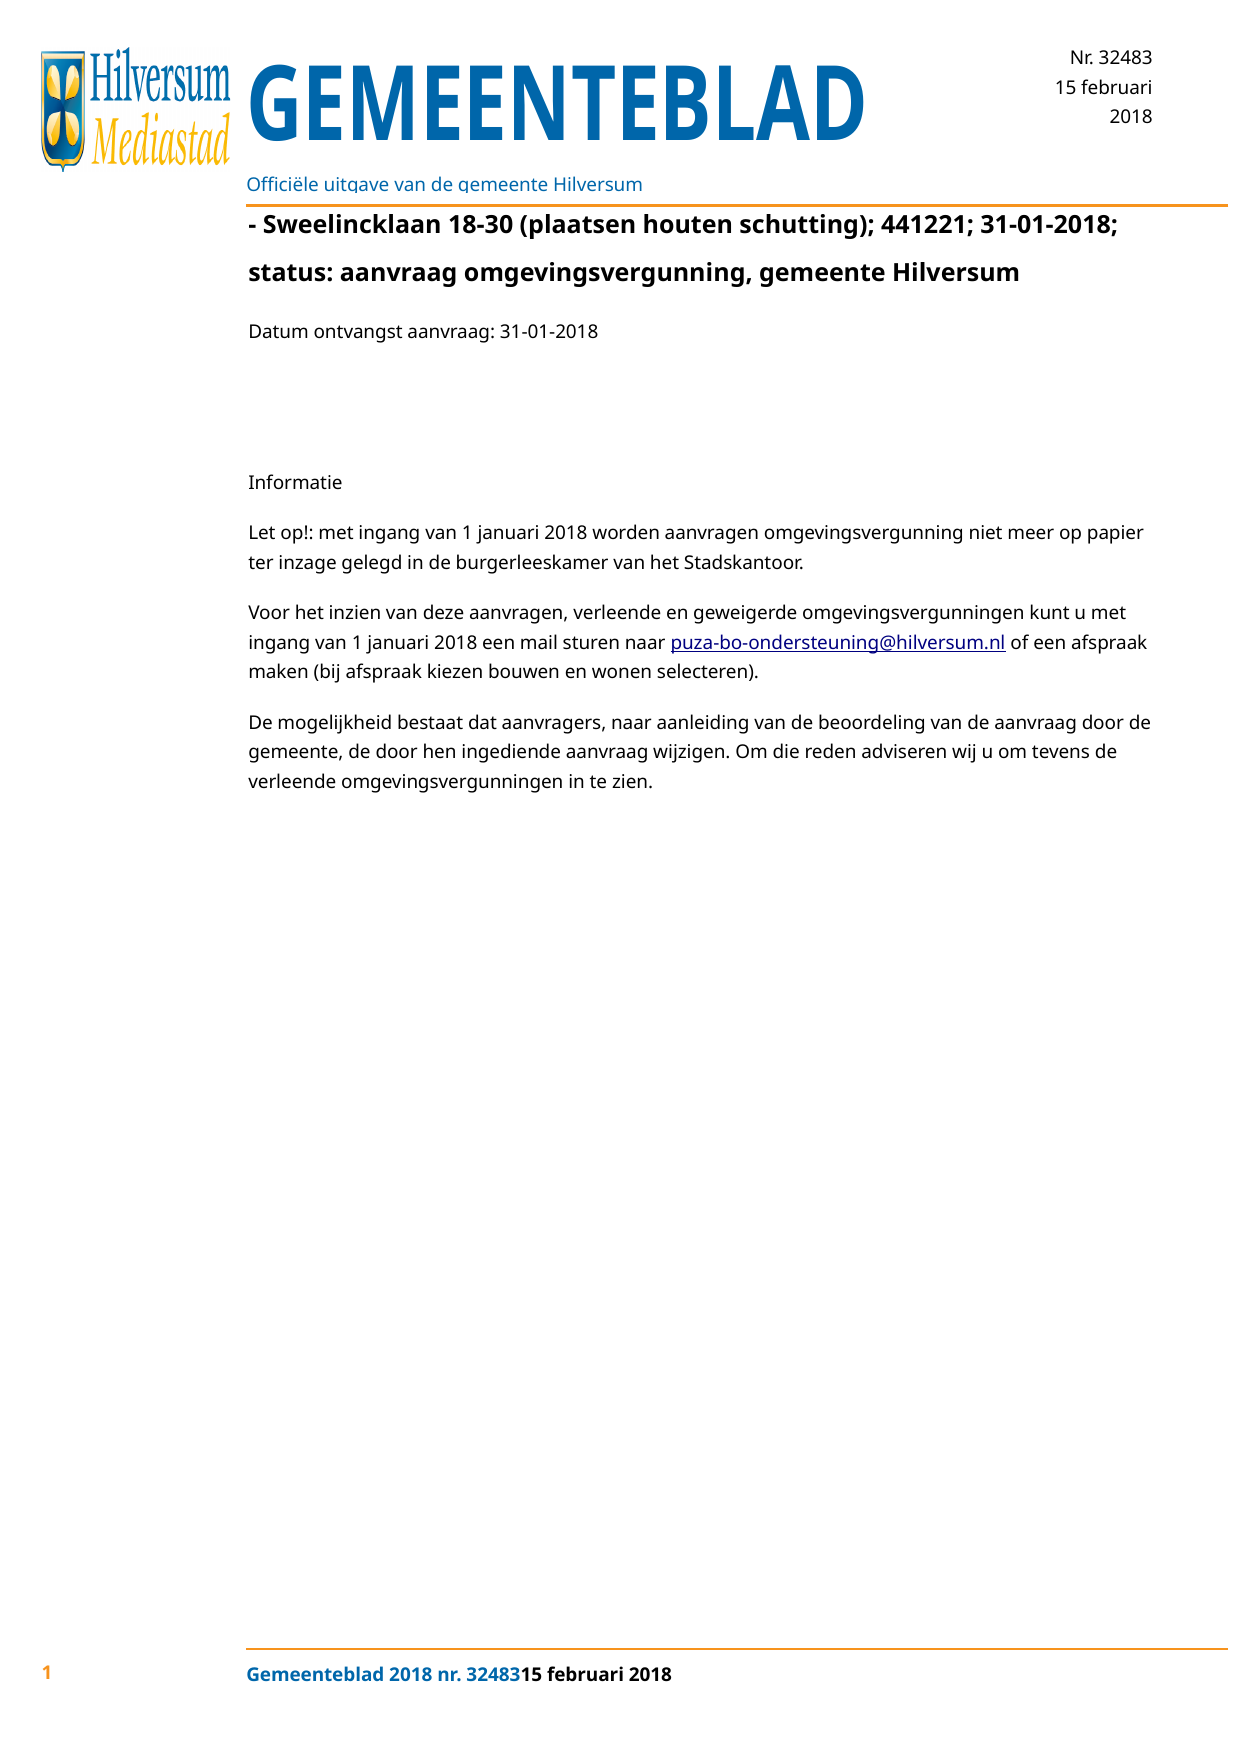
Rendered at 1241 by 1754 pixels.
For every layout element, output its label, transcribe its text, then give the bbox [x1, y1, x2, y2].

text Datum ontvangst aanvraag: 31-01-2018 [248, 318, 1152, 344]
text - Sweelincklaan 18-30 (plaatsen houten schutting); 441221; 31-01-2018; status: aanvraag omgevingsvergunning, gemeente Hilversum [248, 207, 1152, 288]
picture [41, 47, 231, 172]
text Let op!: met ingang van 1 januari 2018 worden aanvragen omgevingsvergunning niet meer op papier ter inzage gelegd in de burgerleeskamer van het Stadskantoor. [248, 519, 1152, 575]
text De mogelijkheid bestaat dat aanvragers, naar aanleiding van de beoordeling van de aanvraag door de gemeente, de door hen ingediende aanvraag wijzigen. Om die reden adviseren wij u om tevens de verleende omgevingsvergunningen in te zien. [248, 709, 1152, 794]
text Voor het inzien van deze aanvragen, verleende en geweigerde omgevingsvergunningen kunt u met ingang van 1 januari 2018 een mail sturen naar puza-bo-ondersteuning@hilversum.nl of een afspraak maken (bij afspraak kiezen bouwen en wonen selecteren). [248, 599, 1152, 684]
text Informatie [248, 469, 1152, 495]
